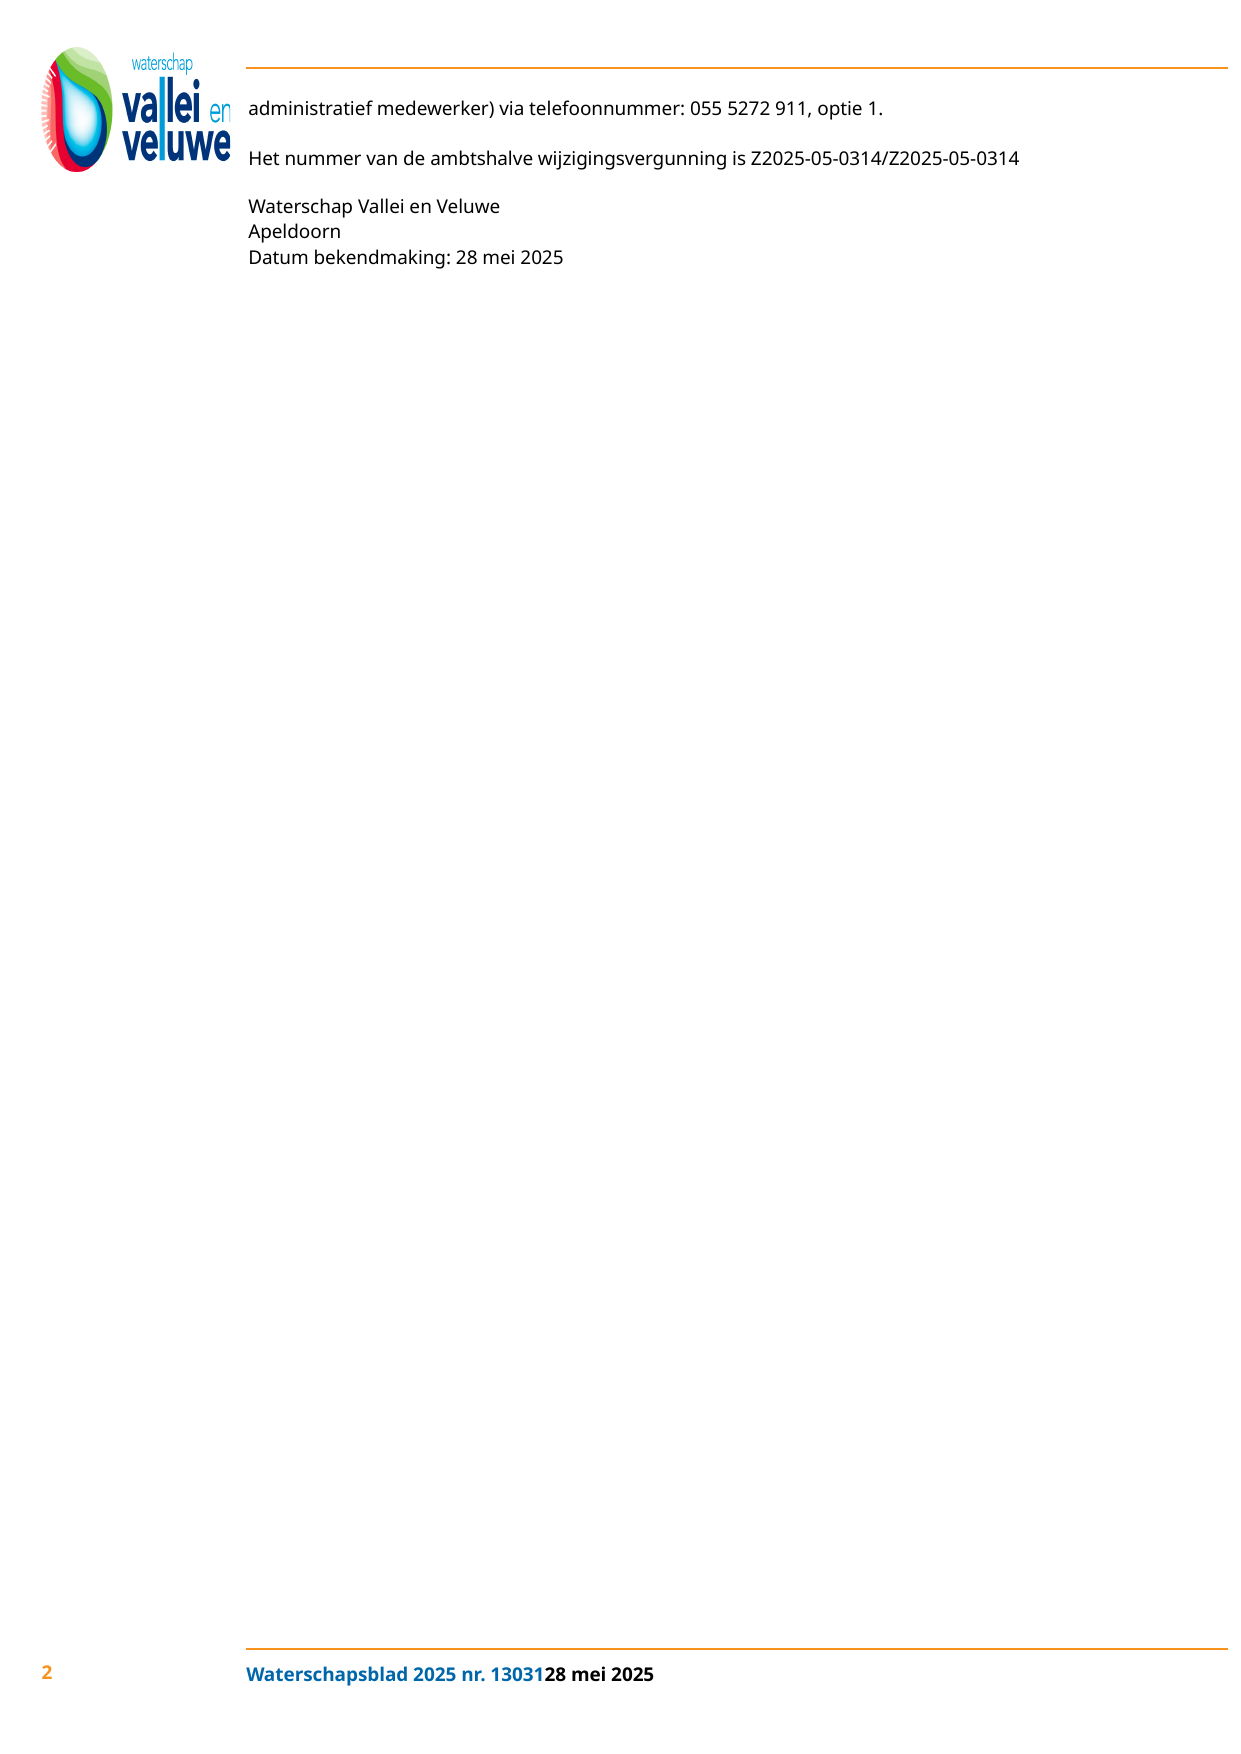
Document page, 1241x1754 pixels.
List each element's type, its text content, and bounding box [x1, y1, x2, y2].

text Apeldoorn [248, 219, 1152, 244]
text Datum bekendmaking: 28 mei 2025 [248, 244, 1152, 270]
picture [41, 47, 231, 172]
text Het nummer van de ambtshalve wijzigingsvergunning is Z2025-05-0314/Z2025-05-0314 [248, 145, 1152, 171]
text Waterschap Vallei en Veluwe [248, 193, 1152, 219]
text administratief medewerker) via telefoonnummer: 055 5272 911, optie 1. [248, 95, 1152, 121]
